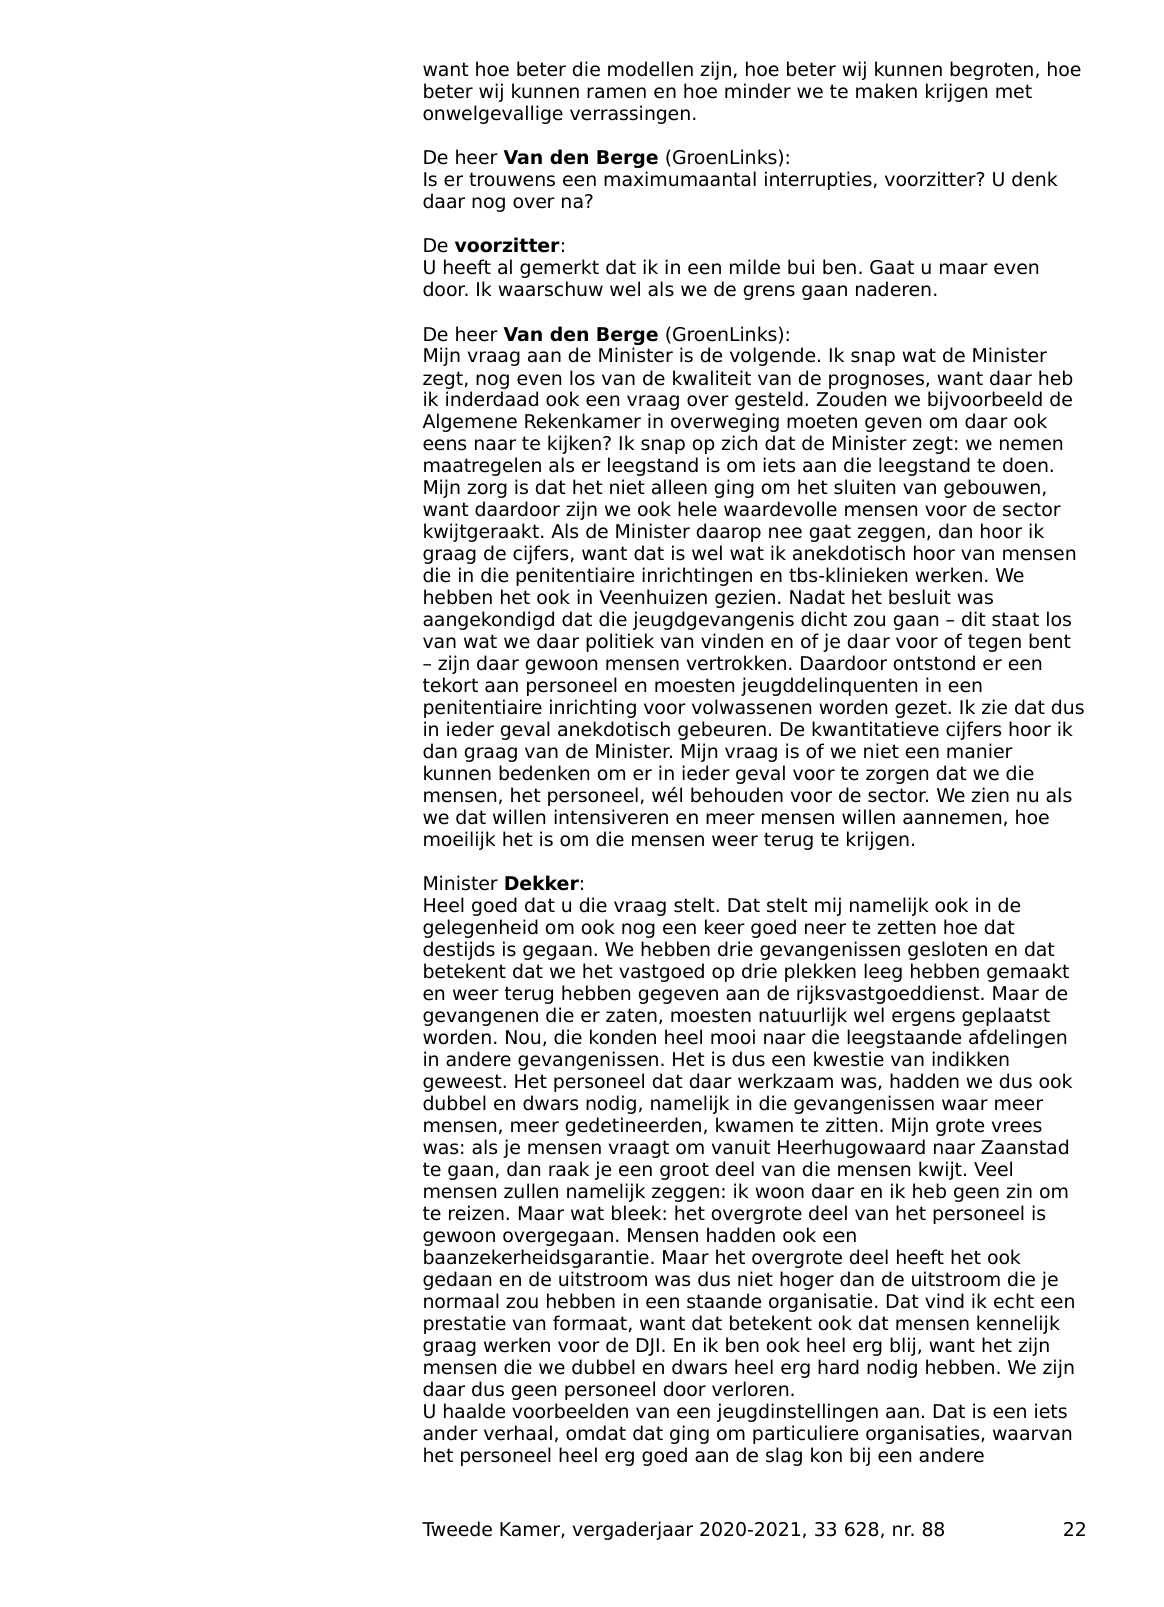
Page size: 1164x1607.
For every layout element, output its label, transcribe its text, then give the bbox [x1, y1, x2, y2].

text Heel goed dat u die vraag stelt. Dat stelt mij namelijk ook in de gelegenheid om ook nog een keer goed neer te zetten hoe dat destijds is gegaan. We hebben drie gevangenissen gesloten en dat betekent dat we het vastgoed op drie plekken leeg hebben gemaakt en weer terug hebben gegeven aan de rijksvastgoeddienst. Maar de gevangenen die er zaten, moesten natuurlijk wel ergens geplaatst worden. Nou, die konden heel mooi naar die leegstaande afdelingen in andere gevangenissen. Het is dus een kwestie van indikken geweest. Het personeel dat daar werkzaam was, hadden we dus ook dubbel en dwars nodig, namelijk in die gevangenissen waar meer mensen, meer gedetineerden, kwamen te zitten. Mijn grote vrees was: als je mensen vraagt om vanuit Heerhugowaard naar Zaanstad te gaan, dan raak je een groot deel van die mensen kwijt. Veel mensen zullen namelijk zeggen: ik woon daar en ik heb geen zin om te reizen. Maar wat bleek: het overgrote deel van het personeel is gewoon overgegaan. Mensen hadden ook een baanzekerheidsgarantie. Maar het overgrote deel heeft het ook gedaan en de uitstroom was dus niet hoger dan de uitstroom die je normaal zou hebben in een staande organisatie. Dat vind ik echt een prestatie van formaat, want dat betekent ook dat mensen kennelijk graag werken voor de DJI. En ik ben ook heel erg blij, want het zijn mensen die we dubbel en dwars heel erg hard nodig hebben. We zijn daar dus geen personeel door verloren. [422, 895, 1087, 1401]
text U heeft al gemerkt dat ik in een milde bui ben. Gaat u maar even door. Ik waarschuw wel als we de grens gaan naderen. [422, 257, 1087, 301]
text want hoe beter die modellen zijn, hoe beter wij kunnen begroten, hoe beter wij kunnen ramen en hoe minder we te maken krijgen met onwelgevallige verrassingen. [422, 59, 1087, 125]
text Minister Dekker: [422, 873, 1087, 895]
text De heer Van den Berge (GroenLinks): [422, 147, 1087, 169]
text U haalde voorbeelden van een jeugdinstellingen aan. Dat is een iets ander verhaal, omdat dat ging om particuliere organisaties, waarvan het personeel heel erg goed aan de slag kon bij een andere [422, 1401, 1087, 1467]
text Is er trouwens een maximumaantal interrupties, voorzitter? U denk daar nog over na? [422, 169, 1087, 213]
text De heer Van den Berge (GroenLinks): [422, 323, 1087, 345]
text De voorzitter: [422, 235, 1087, 257]
text Mijn vraag aan de Minister is de volgende. Ik snap wat de Minister zegt, nog even los van de kwaliteit van de prognoses, want daar heb ik inderdaad ook een vraag over gesteld. Zouden we bijvoorbeeld de Algemene Rekenkamer in overweging moeten geven om daar ook eens naar te kijken? Ik snap op zich dat de Minister zegt: we nemen maatregelen als er leegstand is om iets aan die leegstand te doen. Mijn zorg is dat het niet alleen ging om het sluiten van gebouwen, want daardoor zijn we ook hele waardevolle mensen voor de sector kwijtgeraakt. Als de Minister daarop nee gaat zeggen, dan hoor ik graag de cijfers, want dat is wel wat ik anekdotisch hoor van mensen die in die penitentiaire inrichtingen en tbs-klinieken werken. We hebben het ook in Veenhuizen gezien. Nadat het besluit was aangekondigd dat die jeugdgevangenis dicht zou gaan – dit staat los van wat we daar politiek van vinden en of je daar voor of tegen bent – zijn daar gewoon mensen vertrokken. Daardoor ontstond er een tekort aan personeel en moesten jeugddelinquenten in een penitentiaire inrichting voor volwassenen worden gezet. Ik zie dat dus in ieder geval anekdotisch gebeuren. De kwantitatieve cijfers hoor ik dan graag van de Minister. Mijn vraag is of we niet een manier kunnen bedenken om er in ieder geval voor te zorgen dat we die mensen, het personeel, wél behouden voor de sector. We zien nu als we dat willen intensiveren en meer mensen willen aannemen, hoe moeilijk het is om die mensen weer terug te krijgen. [422, 345, 1087, 851]
